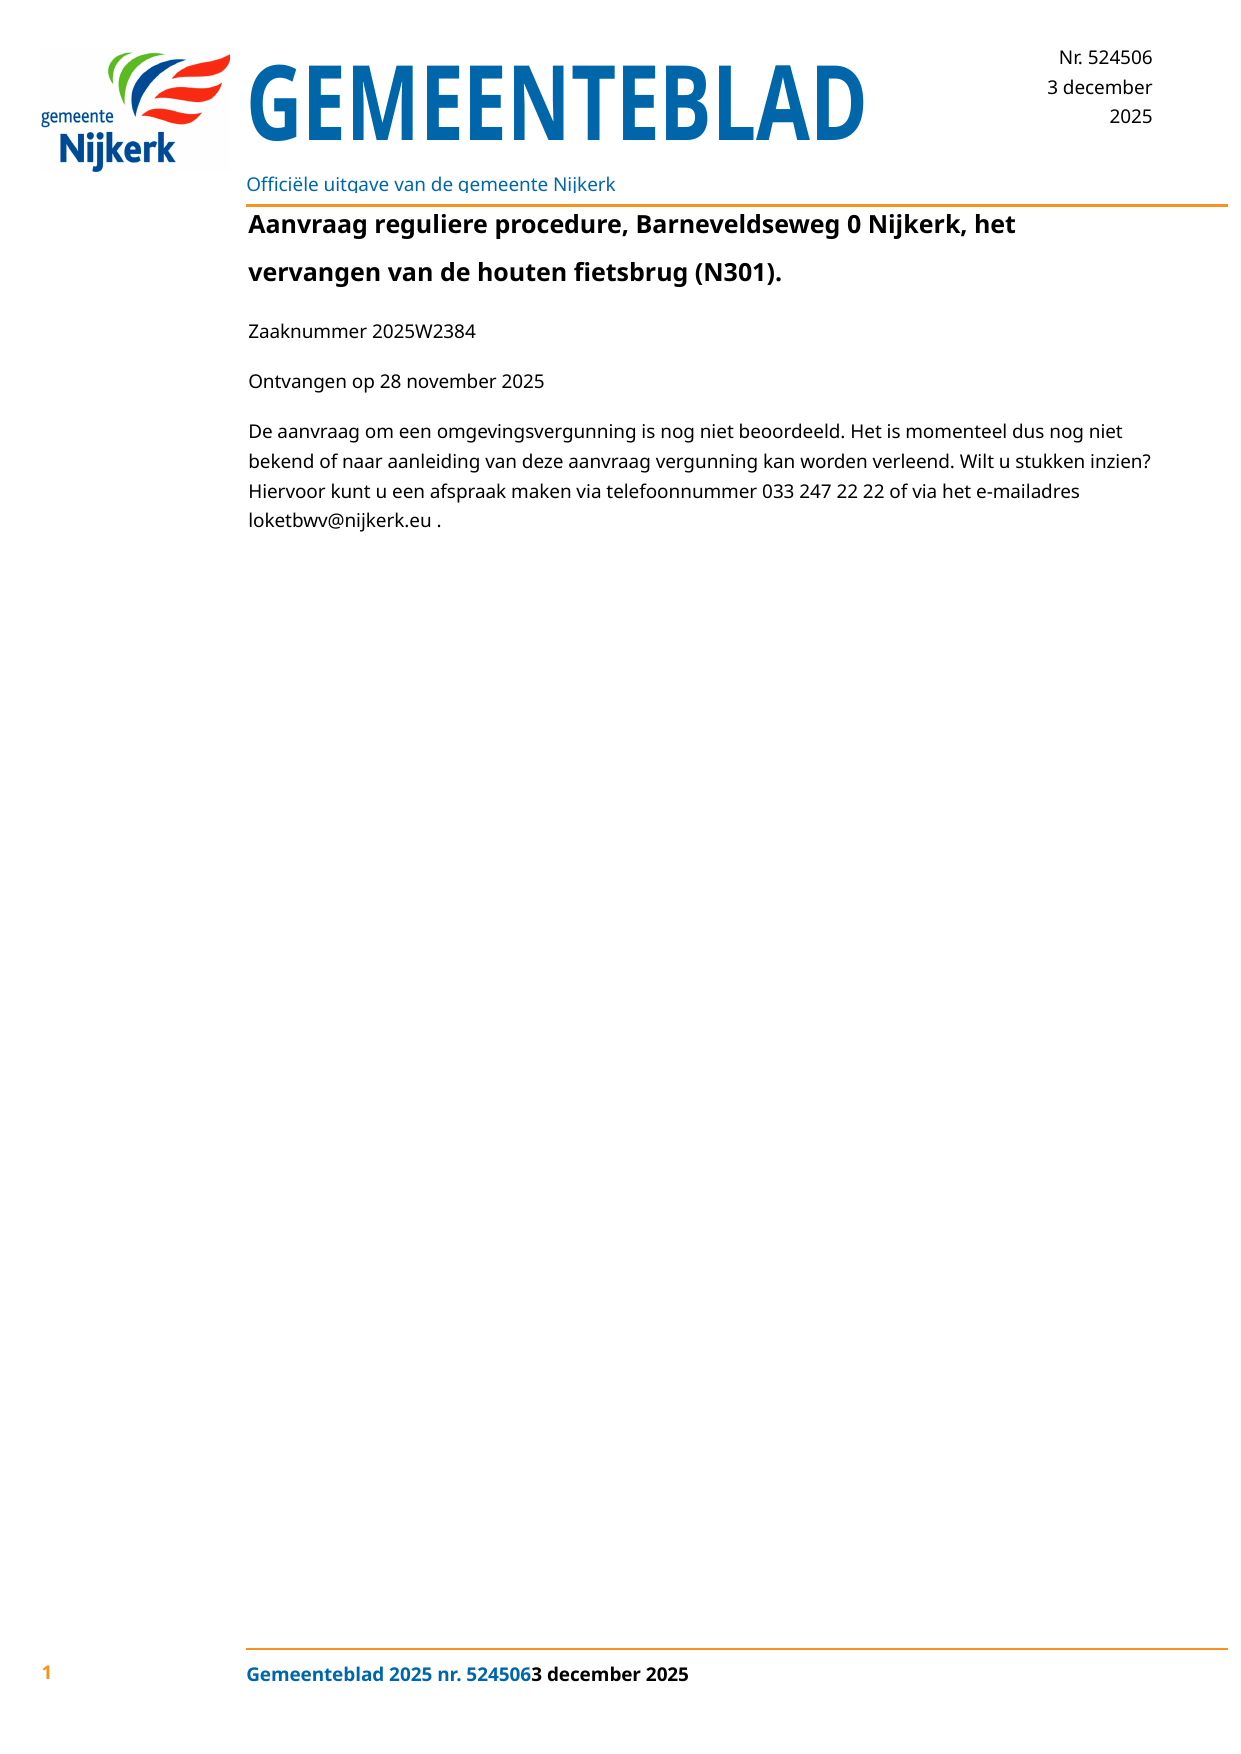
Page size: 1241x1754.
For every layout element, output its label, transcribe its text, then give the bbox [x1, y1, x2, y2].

text Aanvraag reguliere procedure, Barneveldseweg 0 Nijkerk, het vervangen van de houten fietsbrug (N301). [248, 207, 1152, 288]
text Zaaknummer 2025W2384 [248, 318, 1152, 344]
picture [41, 47, 231, 172]
text De aanvraag om een omgevingsvergunning is nog niet beoordeeld. Het is momenteel dus nog niet bekend of naar aanleiding van deze aanvraag vergunning kan worden verleend. Wilt u stukken inzien? Hiervoor kunt u een afspraak maken via telefoonnummer 033 247 22 22 of via het e-mailadres loketbwv@nijkerk.eu . [248, 419, 1152, 533]
text Ontvangen op 28 november 2025 [248, 368, 1152, 394]
